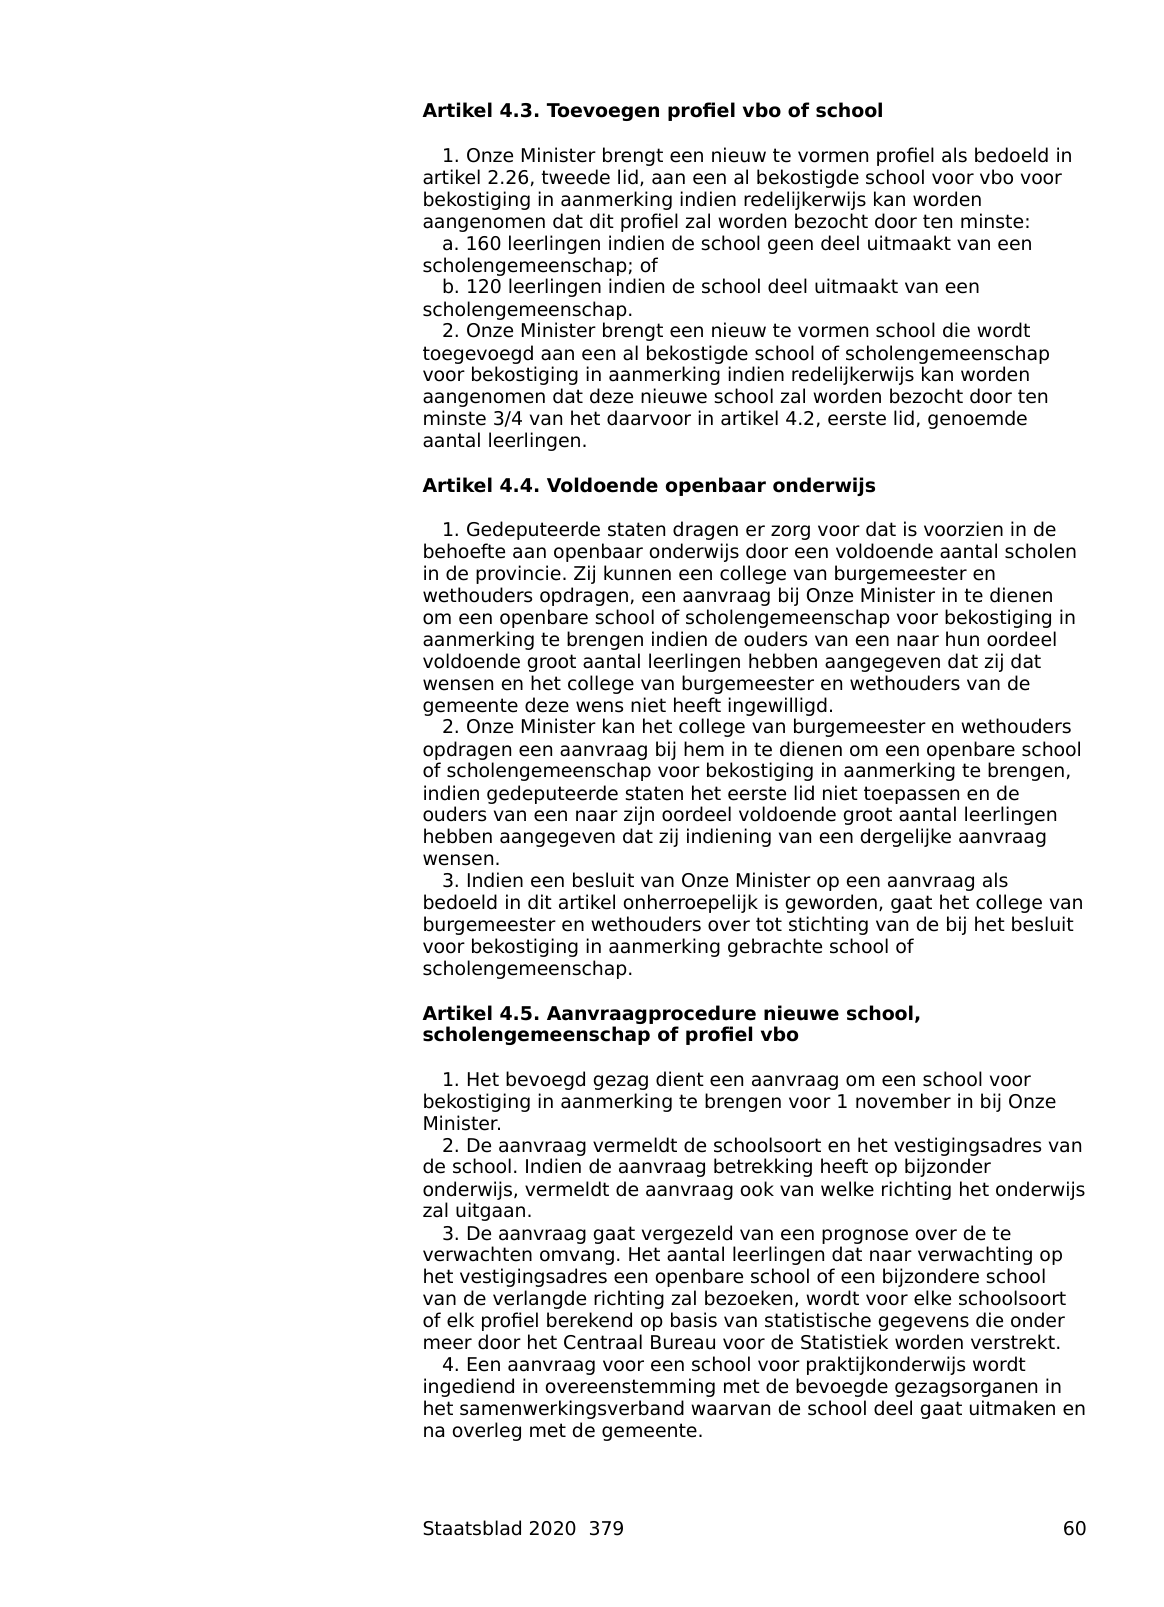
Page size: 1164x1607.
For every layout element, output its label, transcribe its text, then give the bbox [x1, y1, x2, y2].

text 1. Onze Minister brengt een nieuw te vormen profiel als bedoeld in artikel 2.26, tweede lid, aan een al bekostigde school voor vbo voor bekostiging in aanmerking indien redelijkerwijs kan worden aangenomen dat dit profiel zal worden bezocht door ten minste: [422, 144, 1087, 232]
text 2. Onze Minister brengt een nieuw te vormen school die wordt toegevoegd aan een al bekostigde school of scholengemeenschap voor bekostiging in aanmerking indien redelijkerwijs kan worden aangenomen dat deze nieuwe school zal worden bezocht door ten minste 3/4 van het daarvoor in artikel 4.2, eerste lid, genoemde aantal leerlingen. [422, 320, 1087, 452]
text 3. Indien een besluit van Onze Minister op een aanvraag als bedoeld in dit artikel onherroepelijk is geworden, gaat het college van burgemeester en wethouders over tot stichting van de bij het besluit voor bekostiging in aanmerking gebrachte school of scholengemeenschap. [422, 870, 1087, 980]
text a. 160 leerlingen indien de school geen deel uitmaakt van een scholengemeenschap; of [422, 232, 1087, 276]
text 2. Onze Minister kan het college van burgemeester en wethouders opdragen een aanvraag bij hem in te dienen om een openbare school of scholengemeenschap voor bekostiging in aanmerking te brengen, indien gedeputeerde staten het eerste lid niet toepassen en de ouders van een naar zijn oordeel voldoende groot aantal leerlingen hebben aangegeven dat zij indiening van een dergelijke aanvraag wensen. [422, 716, 1087, 870]
text 4. Een aanvraag voor een school voor praktijkonderwijs wordt ingediend in overeenstemming met de bevoegde gezagsorganen in het samenwerkingsverband waarvan de school deel gaat uitmaken en na overleg met de gemeente. [422, 1354, 1087, 1442]
subtitle Artikel 4.4. Voldoende openbaar onderwijs [422, 474, 1087, 496]
subtitle Artikel 4.5. Aanvraagprocedure nieuwe school, scholengemeenschap of profiel vbo [422, 1002, 1087, 1046]
text 3. De aanvraag gaat vergezeld van een prognose over de te verwachten omvang. Het aantal leerlingen dat naar verwachting op het vestigingsadres een openbare school of een bijzondere school van de verlangde richting zal bezoeken, wordt voor elke schoolsoort of elk profiel berekend op basis van statistische gegevens die onder meer door het Centraal Bureau voor de Statistiek worden verstrekt. [422, 1222, 1087, 1354]
text 2. De aanvraag vermeldt de schoolsoort en het vestigingsadres van de school. Indien de aanvraag betrekking heeft op bijzonder onderwijs, vermeldt de aanvraag ook van welke richting het onderwijs zal uitgaan. [422, 1134, 1087, 1222]
text b. 120 leerlingen indien de school deel uitmaakt van een scholengemeenschap. [422, 276, 1087, 320]
text 1. Gedeputeerde staten dragen er zorg voor dat is voorzien in de behoefte aan openbaar onderwijs door een voldoende aantal scholen in de provincie. Zij kunnen een college van burgemeester en wethouders opdragen, een aanvraag bij Onze Minister in te dienen om een openbare school of scholengemeenschap voor bekostiging in aanmerking te brengen indien de ouders van een naar hun oordeel voldoende groot aantal leerlingen hebben aangegeven dat zij dat wensen en het college van burgemeester en wethouders van de gemeente deze wens niet heeft ingewilligd. [422, 519, 1087, 716]
text 1. Het bevoegd gezag dient een aanvraag om een school voor bekostiging in aanmerking te brengen voor 1 november in bij Onze Minister. [422, 1068, 1087, 1134]
subtitle Artikel 4.3. Toevoegen profiel vbo of school [422, 100, 1087, 122]
